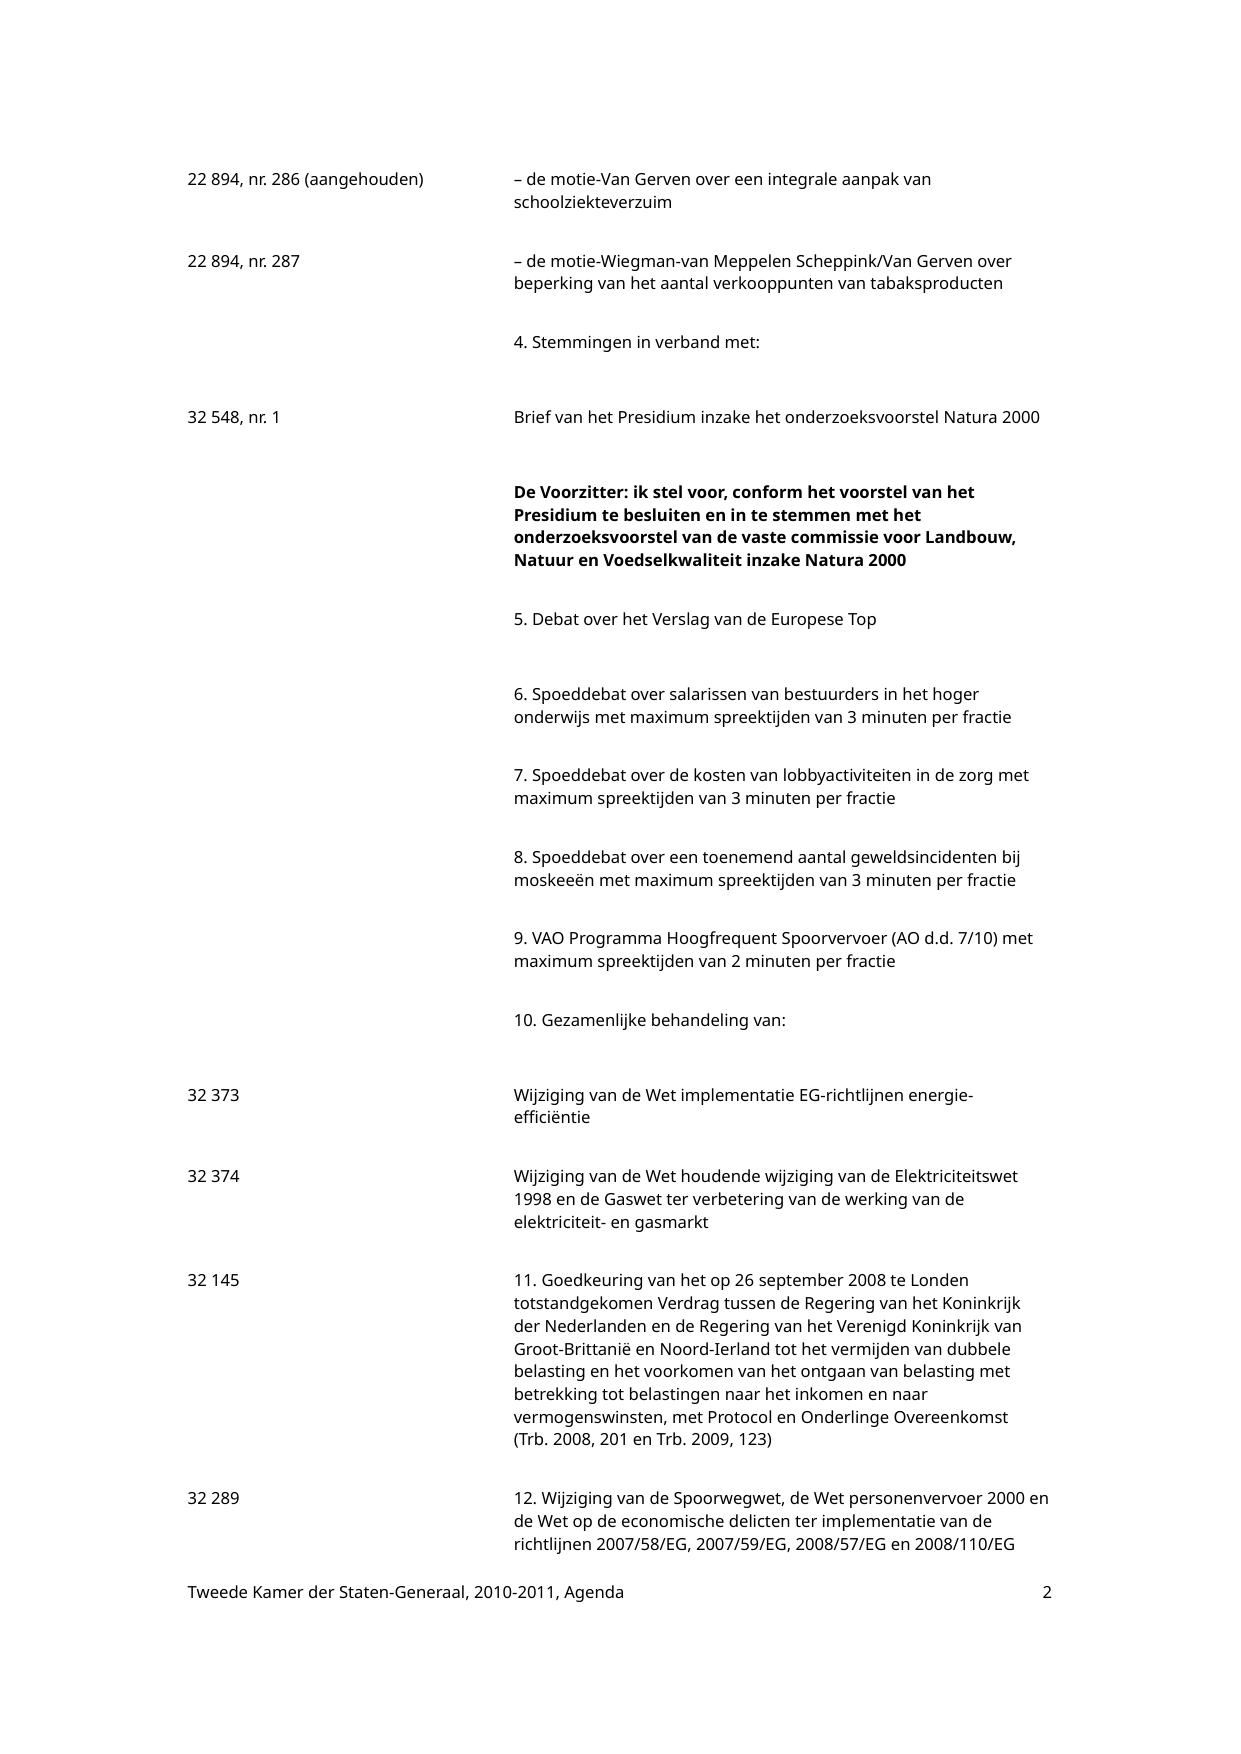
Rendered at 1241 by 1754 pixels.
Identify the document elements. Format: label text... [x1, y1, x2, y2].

table_cell [490, 680, 510, 761]
table_cell 7. Spoeddebat over de kosten van lobbyactiviteiten in de zorg met maximum spreektijden van 3 minuten per fractie [510, 761, 1053, 842]
table_cell – de motie-Van Gerven over een integrale aanpak van schoolziekteverzuim [510, 165, 1053, 246]
table_cell Wijziging van de Wet houdende wijziging van de Elektriciteitswet 1998 en de Gaswet ter verbetering van de werking van de elektriciteit- en gasmarkt [510, 1162, 1053, 1266]
table_cell [490, 605, 510, 679]
table_cell De Voorzitter: ik stel voor, conform het voorstel van het Presidium te besluiten en in te stemmen met het onderzoeksvoorstel van de vaste commissie voor Landbouw, Natuur en Voedselkwaliteit inzake Natura 2000 [510, 478, 1053, 604]
table_cell 11. Goedkeuring van het op 26 september 2008 te Londen totstandgekomen Verdrag tussen de Regering van het Koninkrijk der Nederlanden en de Regering van het Verenigd Koninkrijk van Groot-Brittanië en Noord-Ierland tot het vermijden van dubbele belasting en het voorkomen van het ontgaan van belasting met betrekking tot belastingen naar het inkomen en naar vermogenswinsten, met Protocol en Onderlinge Overeenkomst (Trb. 2008, 201 en Trb. 2009, 123) [510, 1266, 1053, 1484]
table_cell [490, 924, 510, 1005]
table_cell [188, 328, 490, 403]
table_cell Wijziging van de Wet implementatie EG-richtlijnen energie-efficiëntie [510, 1080, 1053, 1162]
table_cell [490, 150, 510, 165]
table_cell [188, 150, 490, 165]
table_cell [490, 1162, 510, 1266]
table_cell [188, 1005, 490, 1080]
table_cell 32 289 [188, 1484, 490, 1559]
table_cell – de motie-Wiegman-van Meppelen Scheppink/Van Gerven over beperking van het aantal verkooppunten van tabaksproducten [510, 246, 1053, 328]
table_cell [490, 1266, 510, 1484]
table_cell 22 894, nr. 287 [188, 246, 490, 328]
table_cell [490, 246, 510, 328]
table_cell [188, 478, 490, 604]
table_cell 10. Gezamenlijke behandeling van: [510, 1005, 1053, 1080]
table_cell 6. Spoeddebat over salarissen van bestuurders in het hoger onderwijs met maximum spreektijden van 3 minuten per fractie [510, 680, 1053, 761]
table_cell [490, 478, 510, 604]
table_cell 32 145 [188, 1266, 490, 1484]
table_cell 32 373 [188, 1080, 490, 1162]
table_cell 22 894, nr. 286 (aangehouden) [188, 165, 490, 246]
table_cell [188, 680, 490, 761]
table_cell [490, 403, 510, 478]
table_cell 32 374 [188, 1162, 490, 1266]
table_cell [490, 328, 510, 403]
table_cell 32 548, nr. 1 [188, 403, 490, 478]
table_cell [188, 843, 490, 924]
table_cell [188, 924, 490, 1005]
table_cell Brief van het Presidium inzake het onderzoeksvoorstel Natura 2000 [510, 403, 1053, 478]
table_cell 4. Stemmingen in verband met: [510, 328, 1053, 403]
table_cell [490, 1005, 510, 1080]
table_cell 8. Spoeddebat over een toenemend aantal geweldsincidenten bij moskeeën met maximum spreektijden van 3 minuten per fractie [510, 843, 1053, 924]
table_cell [490, 1484, 510, 1559]
table_cell [490, 843, 510, 924]
table_cell [490, 1080, 510, 1162]
table_cell [490, 761, 510, 842]
table_cell [188, 605, 490, 679]
table_cell 5. Debat over het Verslag van de Europese Top [510, 605, 1053, 679]
table_cell [510, 150, 1053, 165]
table_cell 12. Wijziging van de Spoorwegwet, de Wet personenvervoer 2000 en de Wet op de economische delicten ter implementatie van de richtlijnen 2007/58/EG, 2007/59/EG, 2008/57/EG en 2008/110/EG [510, 1484, 1053, 1559]
table_cell [490, 165, 510, 246]
table_cell [188, 761, 490, 842]
table_cell 9. VAO Programma Hoogfrequent Spoorvervoer (AO d.d. 7/10) met maximum spreektijden van 2 minuten per fractie [510, 924, 1053, 1005]
